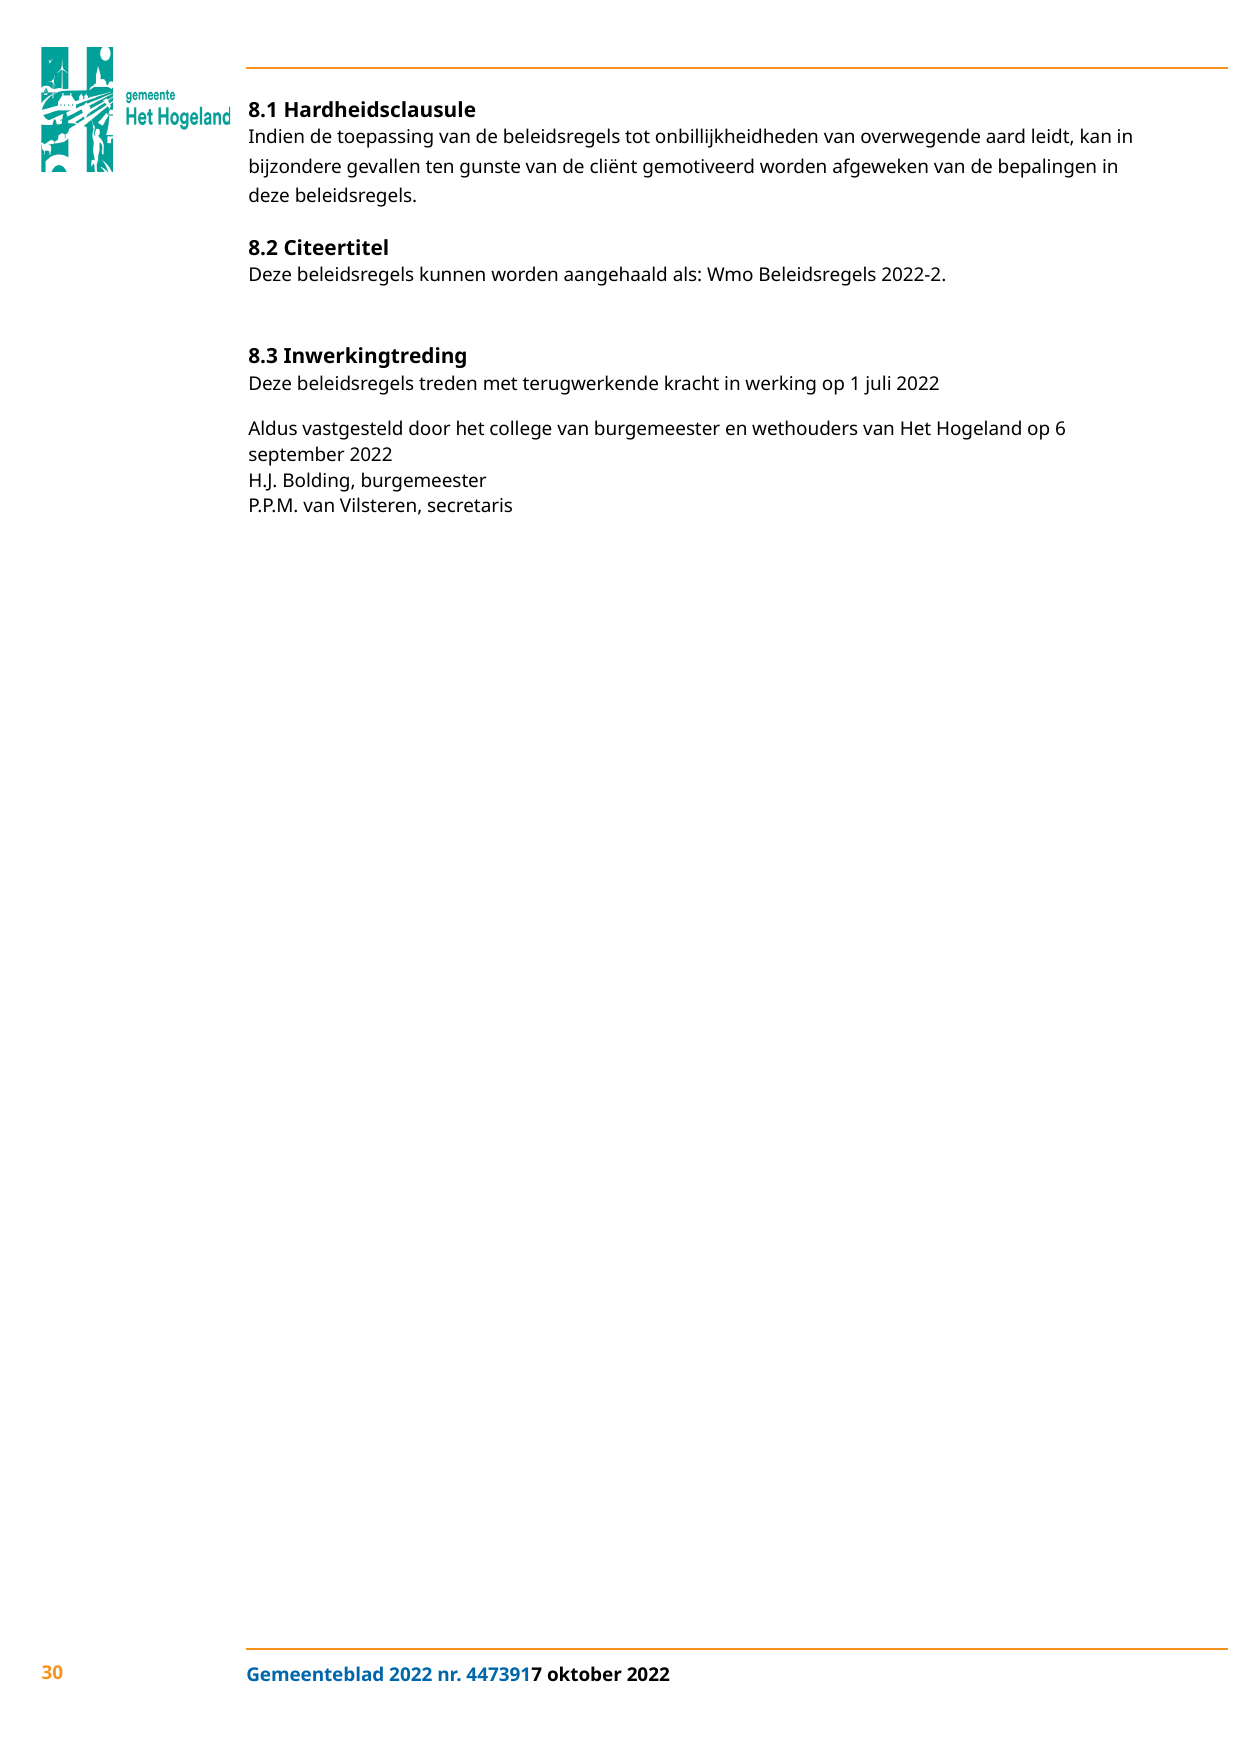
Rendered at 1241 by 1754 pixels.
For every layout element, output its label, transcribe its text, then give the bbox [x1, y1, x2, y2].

text 8.2 Citeertitel [248, 233, 1152, 261]
text Deze beleidsregels kunnen worden aangehaald als: Wmo Beleidsregels 2022-2. [248, 261, 1152, 287]
text Indien de toepassing van de beleidsregels tot onbillijkheidheden van overwegende aard leidt, kan in bijzondere gevallen ten gunste van de cliënt gemotiveerd worden afgeweken van de bepalingen in deze beleidsregels. [248, 123, 1152, 208]
text P.P.M. van Vilsteren, secretaris [248, 492, 1152, 518]
text 8.3 Inwerkingtreding [248, 341, 1152, 370]
text H.J. Bolding, burgemeester [248, 467, 1152, 492]
text Aldus vastgesteld door het college van burgemeester en wethouders van Het Hogeland op 6 september 2022 [248, 415, 1152, 467]
text 8.1 Hardheidsclausule [248, 95, 1152, 123]
text Deze beleidsregels treden met terugwerkende kracht in werking op 1 juli 2022 [248, 370, 1152, 395]
picture [41, 47, 231, 172]
